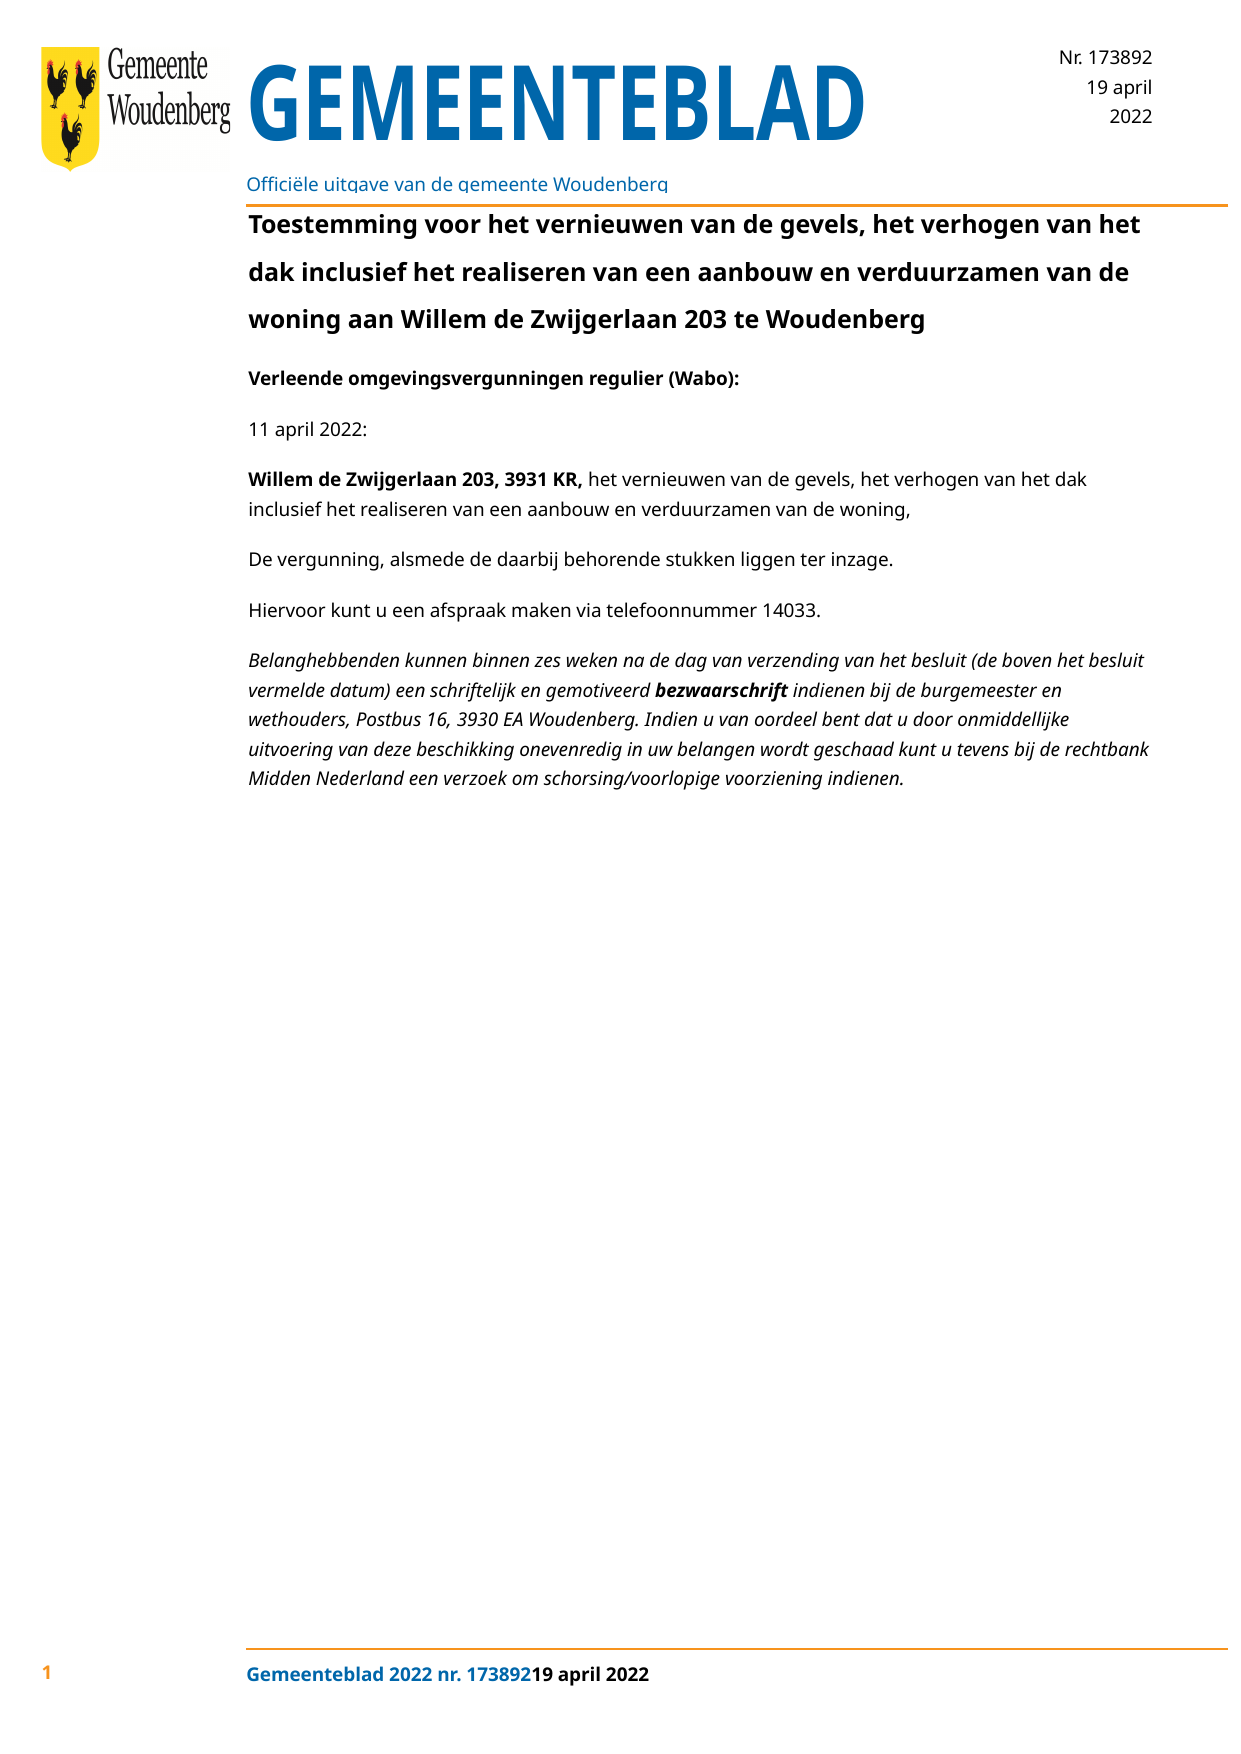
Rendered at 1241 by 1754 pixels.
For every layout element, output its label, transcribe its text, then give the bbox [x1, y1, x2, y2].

text Toestemming voor het vernieuwen van de gevels, het verhogen van het dak inclusief het realiseren van een aanbouw en verduurzamen van de woning aan Willem de Zwijgerlaan 203 te Woudenberg [248, 207, 1152, 336]
text 11 april 2022: [248, 416, 1152, 442]
picture [41, 47, 231, 172]
text Willem de Zwijgerlaan 203, 3931 KR, het vernieuwen van de gevels, het verhogen van het dak inclusief het realiseren van een aanbouw en verduurzamen van de woning, [248, 466, 1152, 522]
text Hiervoor kunt u een afspraak maken via telefoonnummer 14033. [248, 597, 1152, 622]
text De vergunning, alsmede de daarbij behorende stukken liggen ter inzage. [248, 546, 1152, 572]
text Verleende omgevingsvergunningen regulier (Wabo): [248, 366, 1152, 391]
text Belanghebbenden kunnen binnen zes weken na de dag van verzending van het besluit (de boven het besluit vermelde datum) een schriftelijk en gemotiveerd bezwaarschrift indienen bij de burgemeester en wethouders, Postbus 16, 3930 EA Woudenberg. Indien u van oordeel bent dat u door onmiddellijke uitvoering van deze beschikking onevenredig in uw belangen wordt geschaad kunt u tevens bij de rechtbank Midden Nederland een verzoek om schorsing/voorlopige voorziening indienen. [248, 647, 1152, 791]
